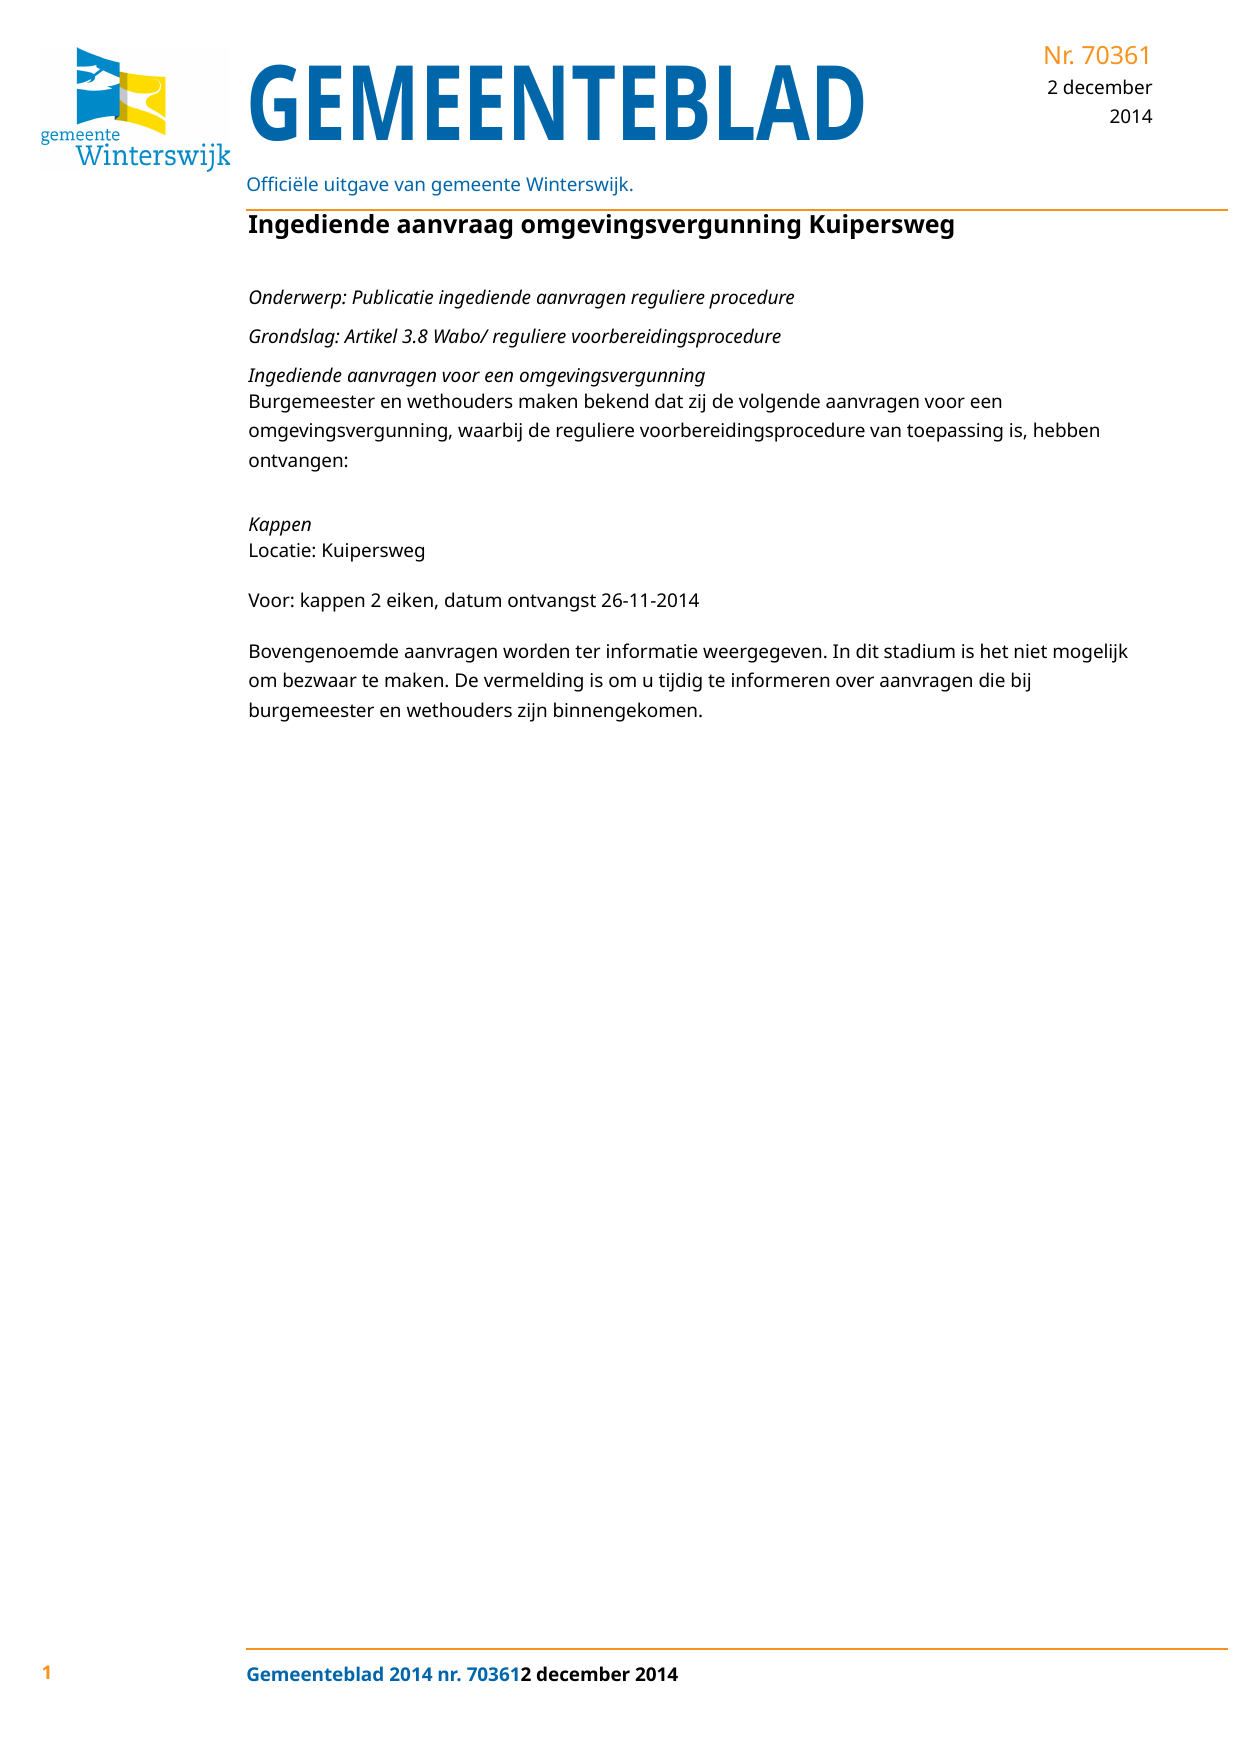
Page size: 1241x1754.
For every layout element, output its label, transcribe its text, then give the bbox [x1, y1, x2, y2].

text Onderwerp: Publicatie ingediende aanvragen reguliere procedure [248, 284, 1152, 309]
text Ingediende aanvraag omgevingsvergunning Kuipersweg [248, 211, 1152, 241]
picture [41, 47, 231, 172]
text Voor: kappen 2 eiken, datum ontvangst 26-11-2014 [248, 587, 1152, 613]
picture [225, 153, 231, 162]
text Bovengenoemde aanvragen worden ter informatie weergegeven. In dit stadium is het niet mogelijk om bezwaar te maken. De vermelding is om u tijdig te informeren over aanvragen die bij burgemeester en wethouders zijn binnengekomen. [248, 638, 1152, 723]
text Kappen [248, 511, 1152, 537]
text Locatie: Kuipersweg [248, 537, 1152, 563]
text Grondslag: Artikel 3.8 Wabo/ reguliere voorbereidingsprocedure [248, 323, 1152, 349]
text Ingediende aanvragen voor een omgevingsvergunning [248, 362, 1152, 388]
text Burgemeester en wethouders maken bekend dat zij de volgende aanvragen voor een omgevingsvergunning, waarbij de reguliere voorbereidingsprocedure van toepassing is, hebben ontvangen: [248, 388, 1152, 473]
